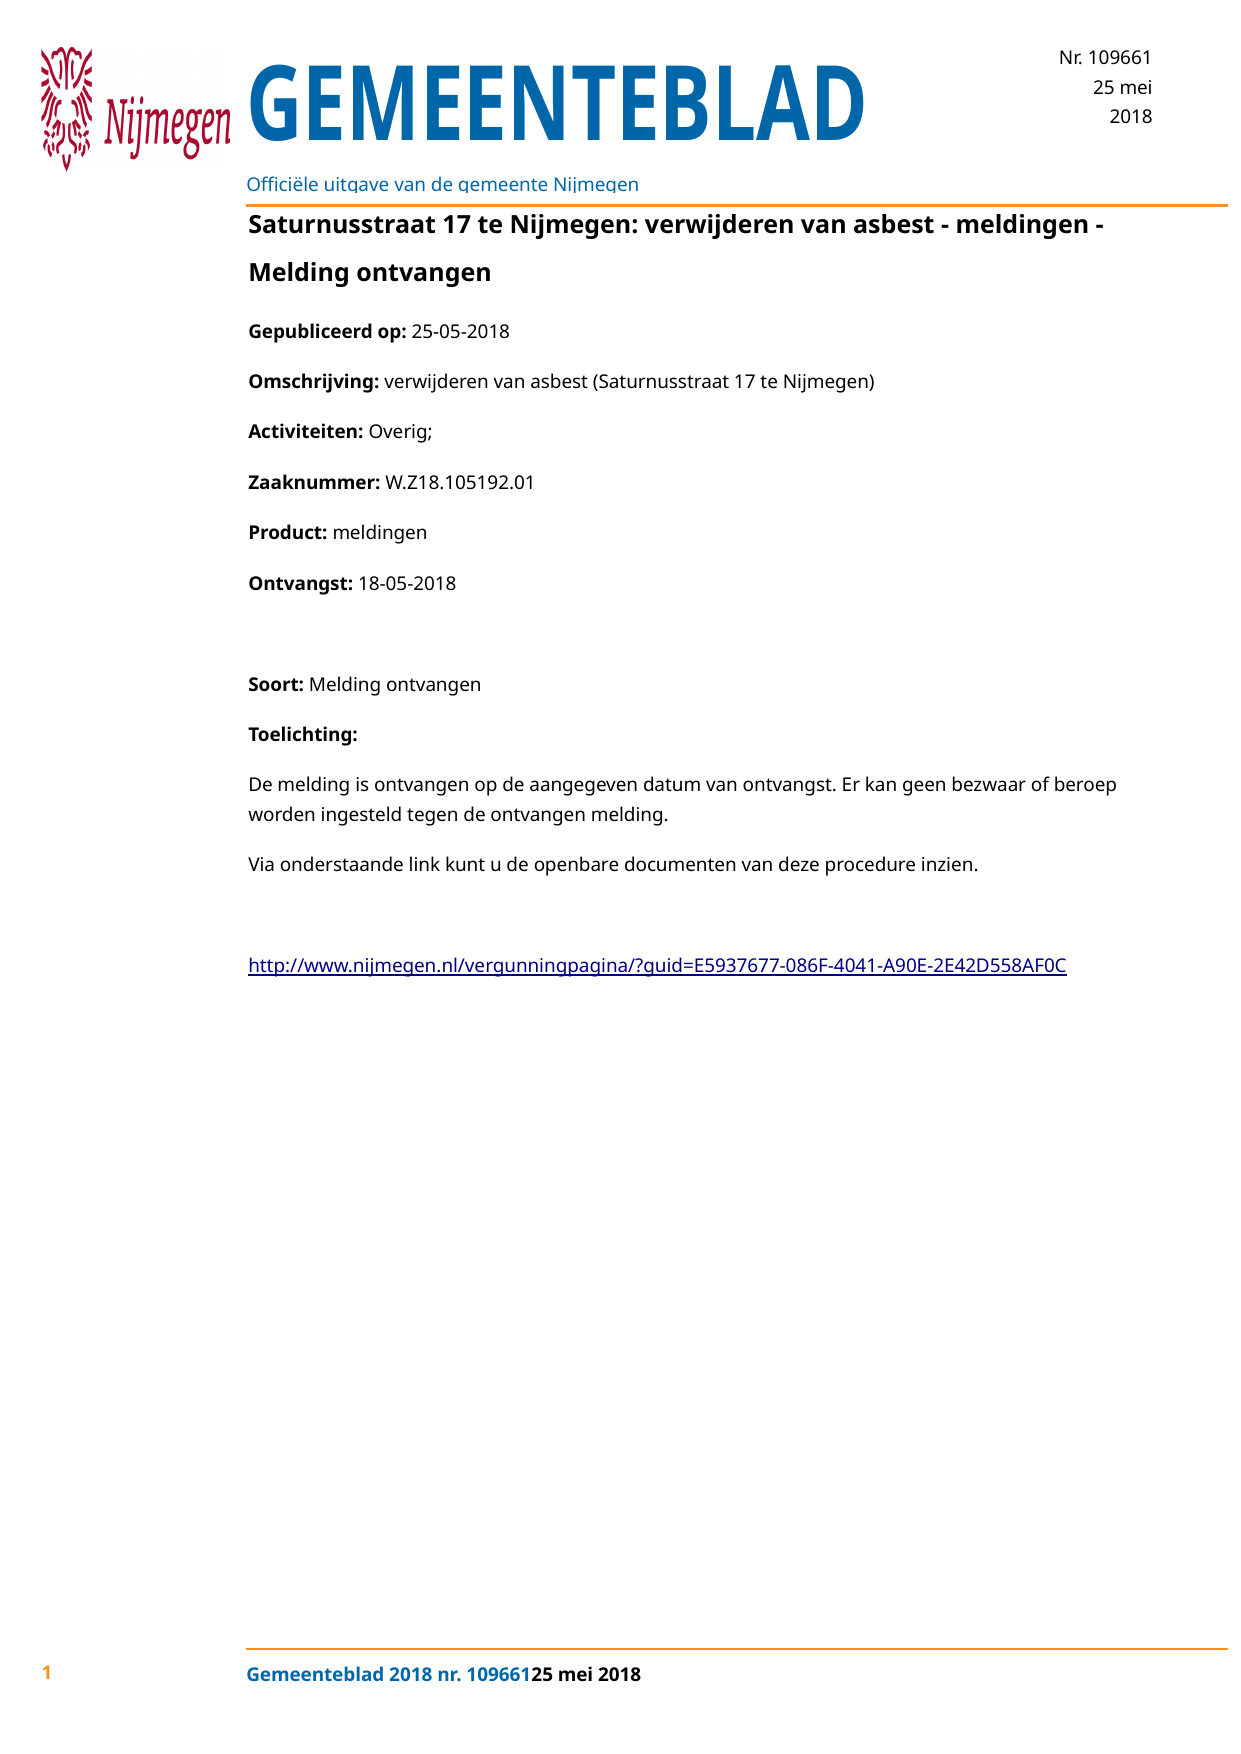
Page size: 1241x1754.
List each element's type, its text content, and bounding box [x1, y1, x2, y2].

text Gepubliceerd op: 25-05-2018 [248, 318, 1152, 344]
text Zaaknummer: W.Z18.105192.01 [248, 469, 1152, 495]
text Omschrijving: verwijderen van asbest (Saturnusstraat 17 te Nijmegen) [248, 368, 1152, 394]
text Toelichting: [248, 721, 1152, 747]
text Via onderstaande link kunt u de openbare documenten van deze procedure inzien. [248, 852, 1152, 877]
text http://www.nijmegen.nl/vergunningpagina/?guid=E5937677-086F-4041-A90E-2E42D558AF0C [248, 952, 1152, 978]
text Saturnusstraat 17 te Nijmegen: verwijderen van asbest - meldingen - Melding ontvangen [248, 207, 1152, 288]
text Soort: Melding ontvangen [248, 671, 1152, 697]
text Product: meldingen [248, 519, 1152, 545]
text De melding is ontvangen op de aangegeven datum van ontvangst. Er kan geen bezwaar of beroep worden ingesteld tegen de ontvangen melding. [248, 772, 1152, 827]
picture [41, 47, 231, 172]
text Activiteiten: Overig; [248, 419, 1152, 444]
text Ontvangst: 18-05-2018 [248, 570, 1152, 596]
